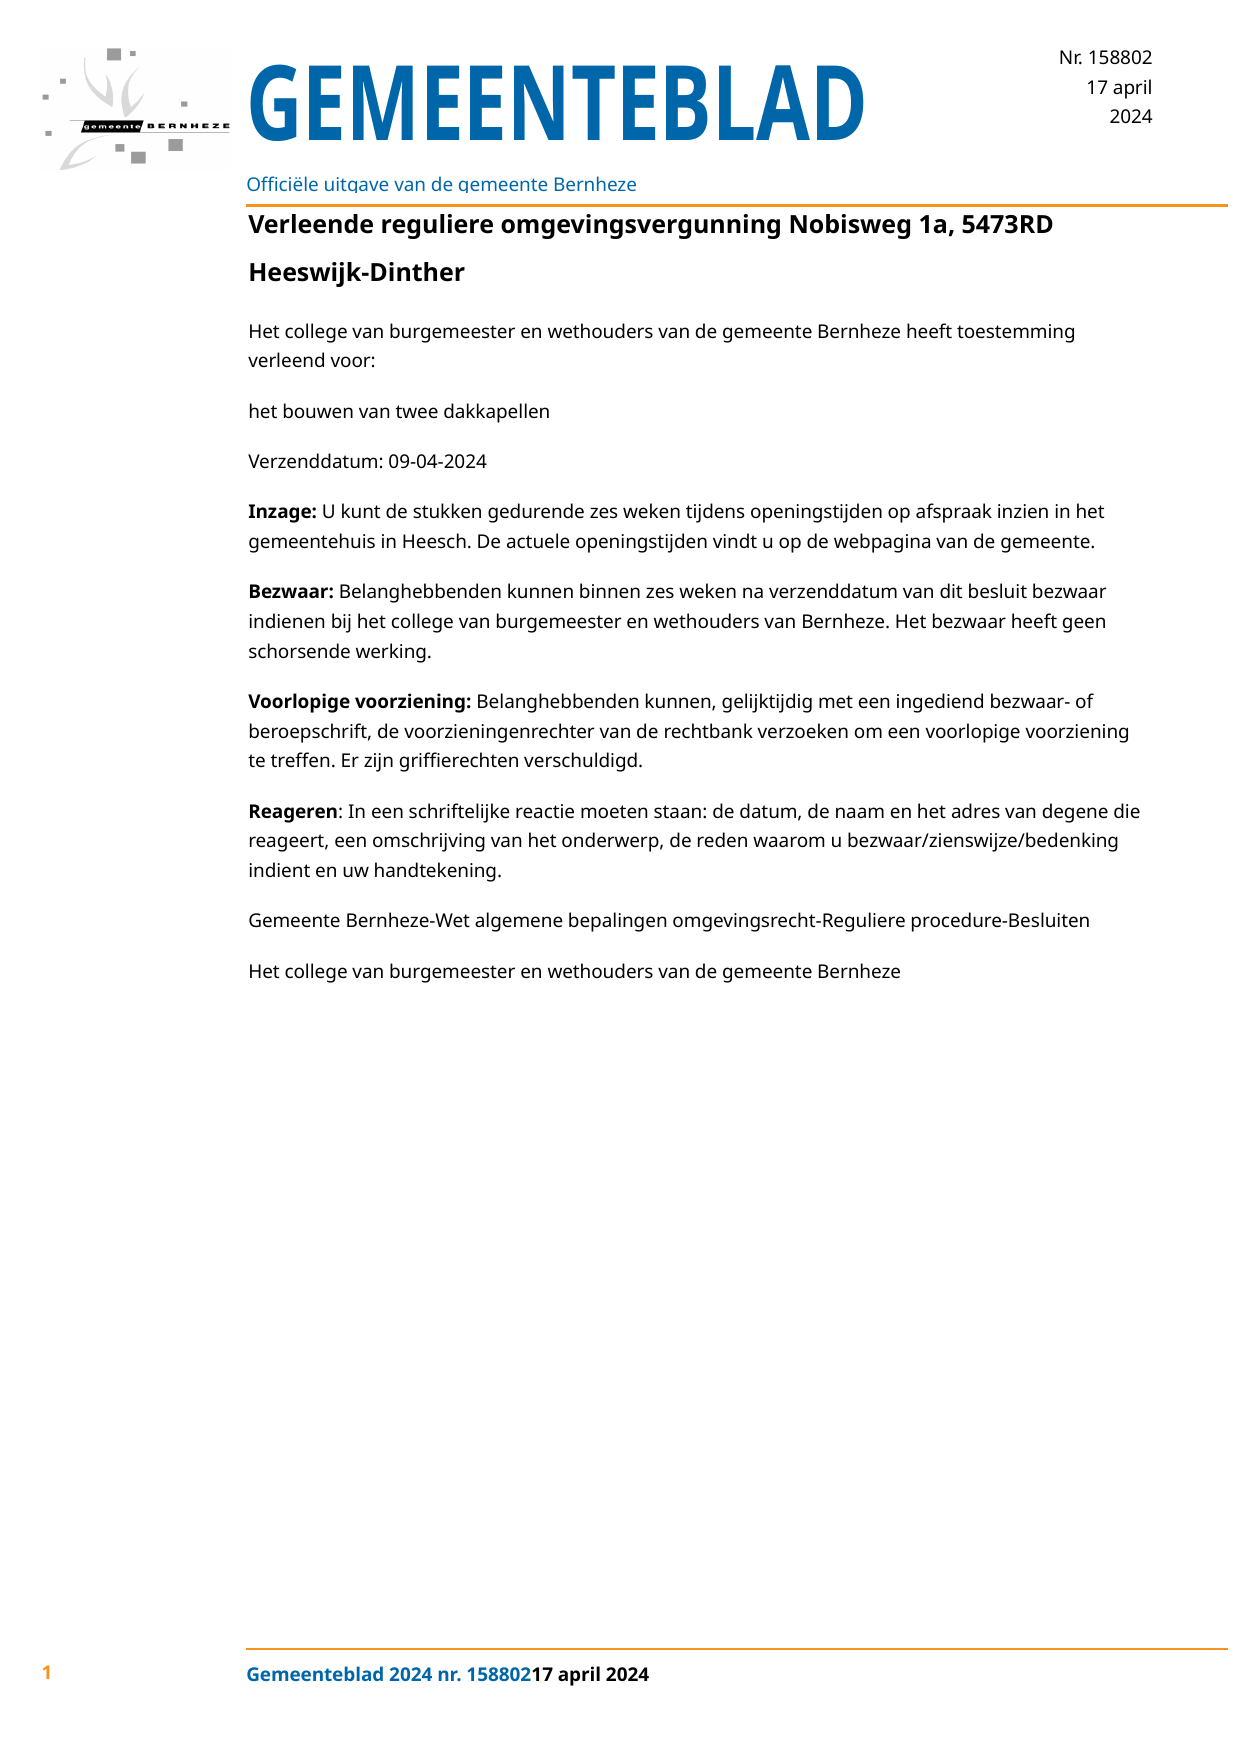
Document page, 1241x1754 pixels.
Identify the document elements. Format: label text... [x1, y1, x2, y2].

text Het college van burgemeester en wethouders van de gemeente Bernheze [248, 958, 1152, 984]
text Gemeente Bernheze-Wet algemene bepalingen omgevingsrecht-Reguliere procedure-Besluiten [248, 907, 1152, 933]
text Verzenddatum: 09-04-2024 [248, 448, 1152, 474]
text Bezwaar: Belanghebbenden kunnen binnen zes weken na verzenddatum van dit besluit bezwaar indienen bij het college van burgemeester en wethouders van Bernheze. Het bezwaar heeft geen schorsende werking. [248, 579, 1152, 664]
text Verleende reguliere omgevingsvergunning Nobisweg 1a, 5473RD Heeswijk-Dinther [248, 207, 1152, 288]
text Voorlopige voorziening: Belanghebbenden kunnen, gelijktijdig met een ingediend bezwaar- of beroepschrift, de voorzieningenrechter van de rechtbank verzoeken om een voorlopige voorziening te treffen. Er zijn griffierechten verschuldigd. [248, 688, 1152, 773]
text Inzage: U kunt de stukken gedurende zes weken tijdens openingstijden op afspraak inzien in het gemeentehuis in Heesch. De actuele openingstijden vindt u op de webpagina van de gemeente. [248, 499, 1152, 554]
text Reageren: In een schriftelijke reactie moeten staan: de datum, de naam en het adres van degene die reageert, een omschrijving van het onderwerp, de reden waarom u bezwaar/zienswijze/bedenking indient en uw handtekening. [248, 798, 1152, 883]
text Het college van burgemeester en wethouders van de gemeente Bernheze heeft toestemming verleend voor: [248, 318, 1152, 373]
text het bouwen van twee dakkapellen [248, 398, 1152, 424]
picture [41, 47, 231, 172]
